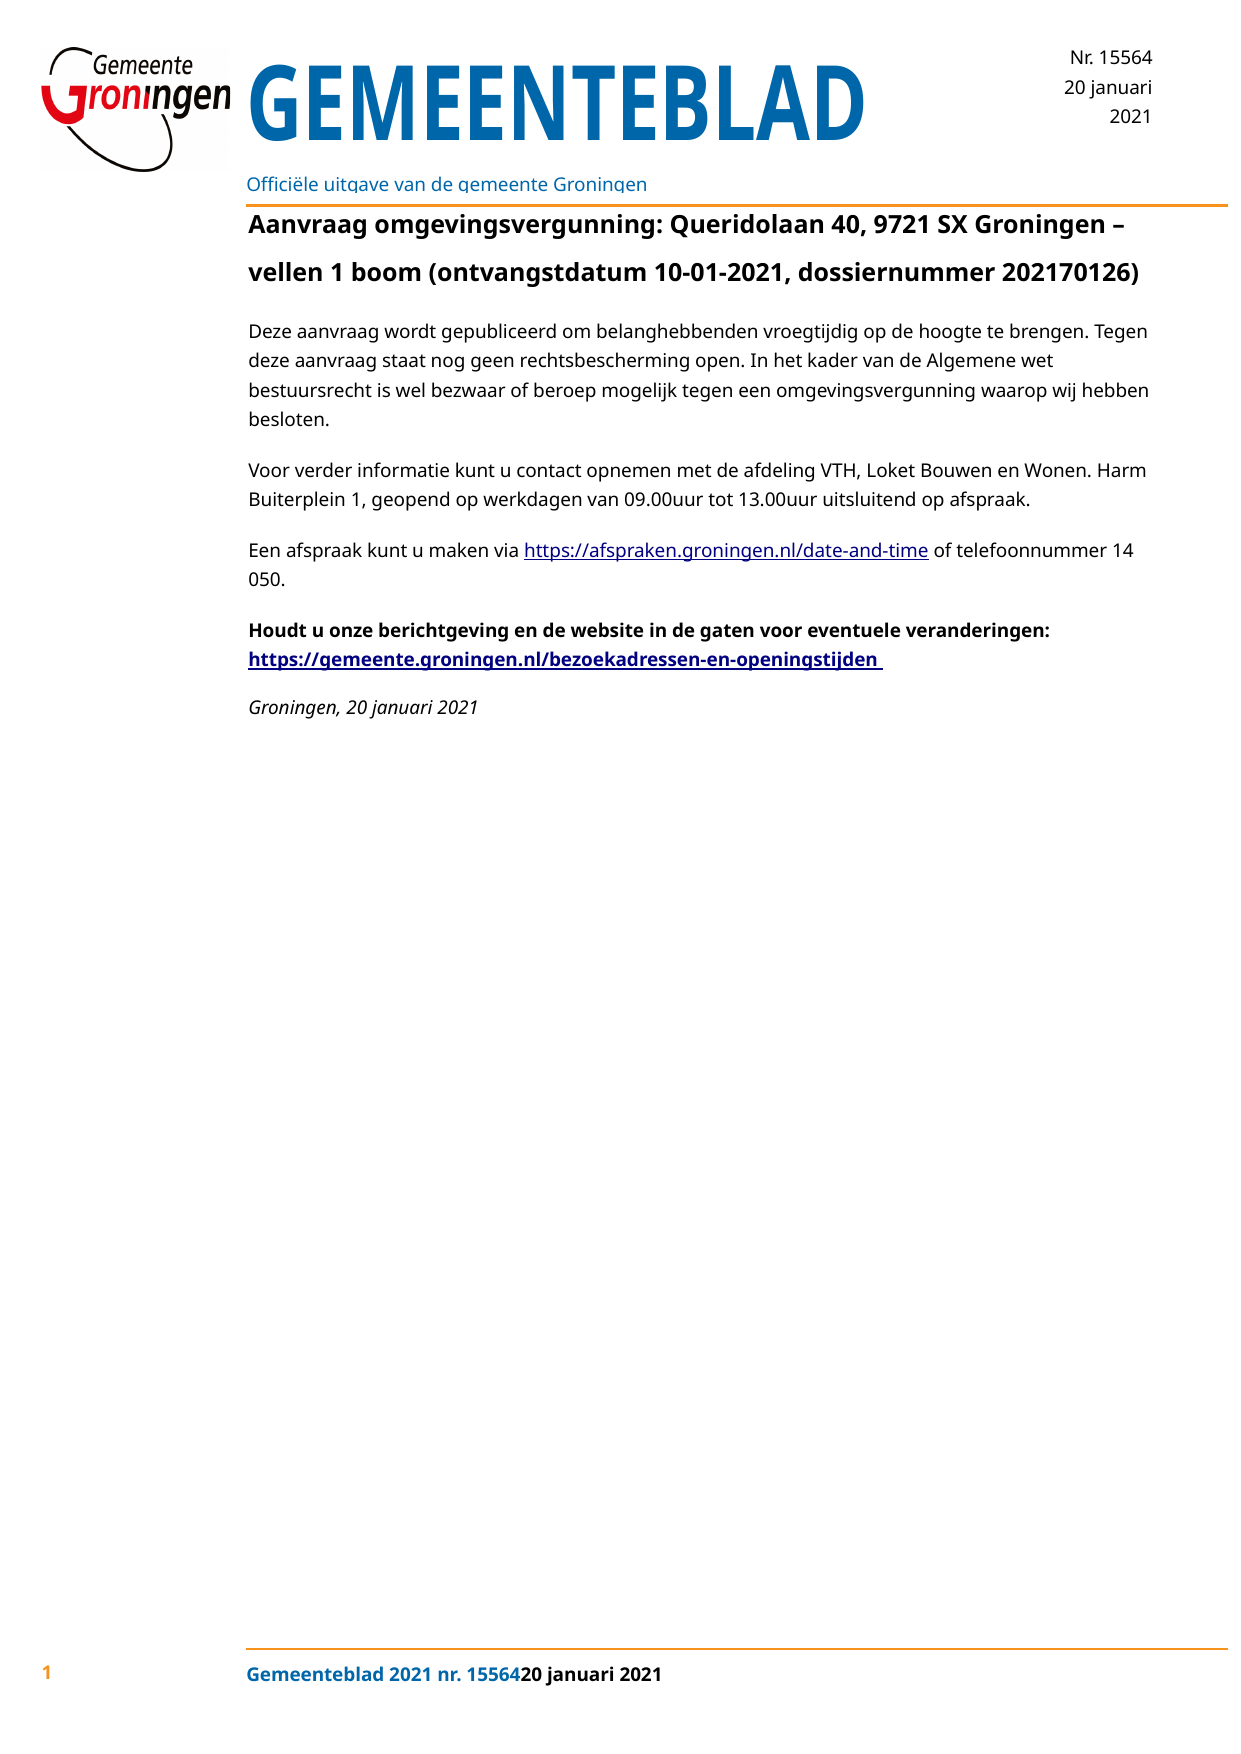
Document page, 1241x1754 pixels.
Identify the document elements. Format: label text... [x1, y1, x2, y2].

text Een afspraak kunt u maken via https://afspraken.groningen.nl/date-and-time of telefoonnummer 14 050. [248, 537, 1152, 592]
text Groningen, 20 januari 2021 [248, 694, 1152, 720]
text Houdt u onze berichtgeving en de website in de gaten voor eventuele veranderingen: https://gemeente.groningen.nl/bezoekadressen-en-openingstijden [248, 617, 1152, 672]
picture [41, 47, 231, 172]
text Voor verder informatie kunt u contact opnemen met de afdeling VTH, Loket Bouwen en Wonen. Harm Buiterplein 1, geopend op werkdagen van 09.00uur tot 13.00uur uitsluitend op afspraak. [248, 457, 1152, 512]
text Aanvraag omgevingsvergunning: Queridolaan 40, 9721 SX Groningen – vellen 1 boom (ontvangstdatum 10-01-2021, dossiernummer 202170126) [248, 207, 1152, 288]
text Deze aanvraag wordt gepubliceerd om belanghebbenden vroegtijdig op de hoogte te brengen. Tegen deze aanvraag staat nog geen rechtsbescherming open. In het kader van de Algemene wet bestuursrecht is wel bezwaar of beroep mogelijk tegen een omgevingsvergunning waarop wij hebben besloten. [248, 318, 1152, 432]
